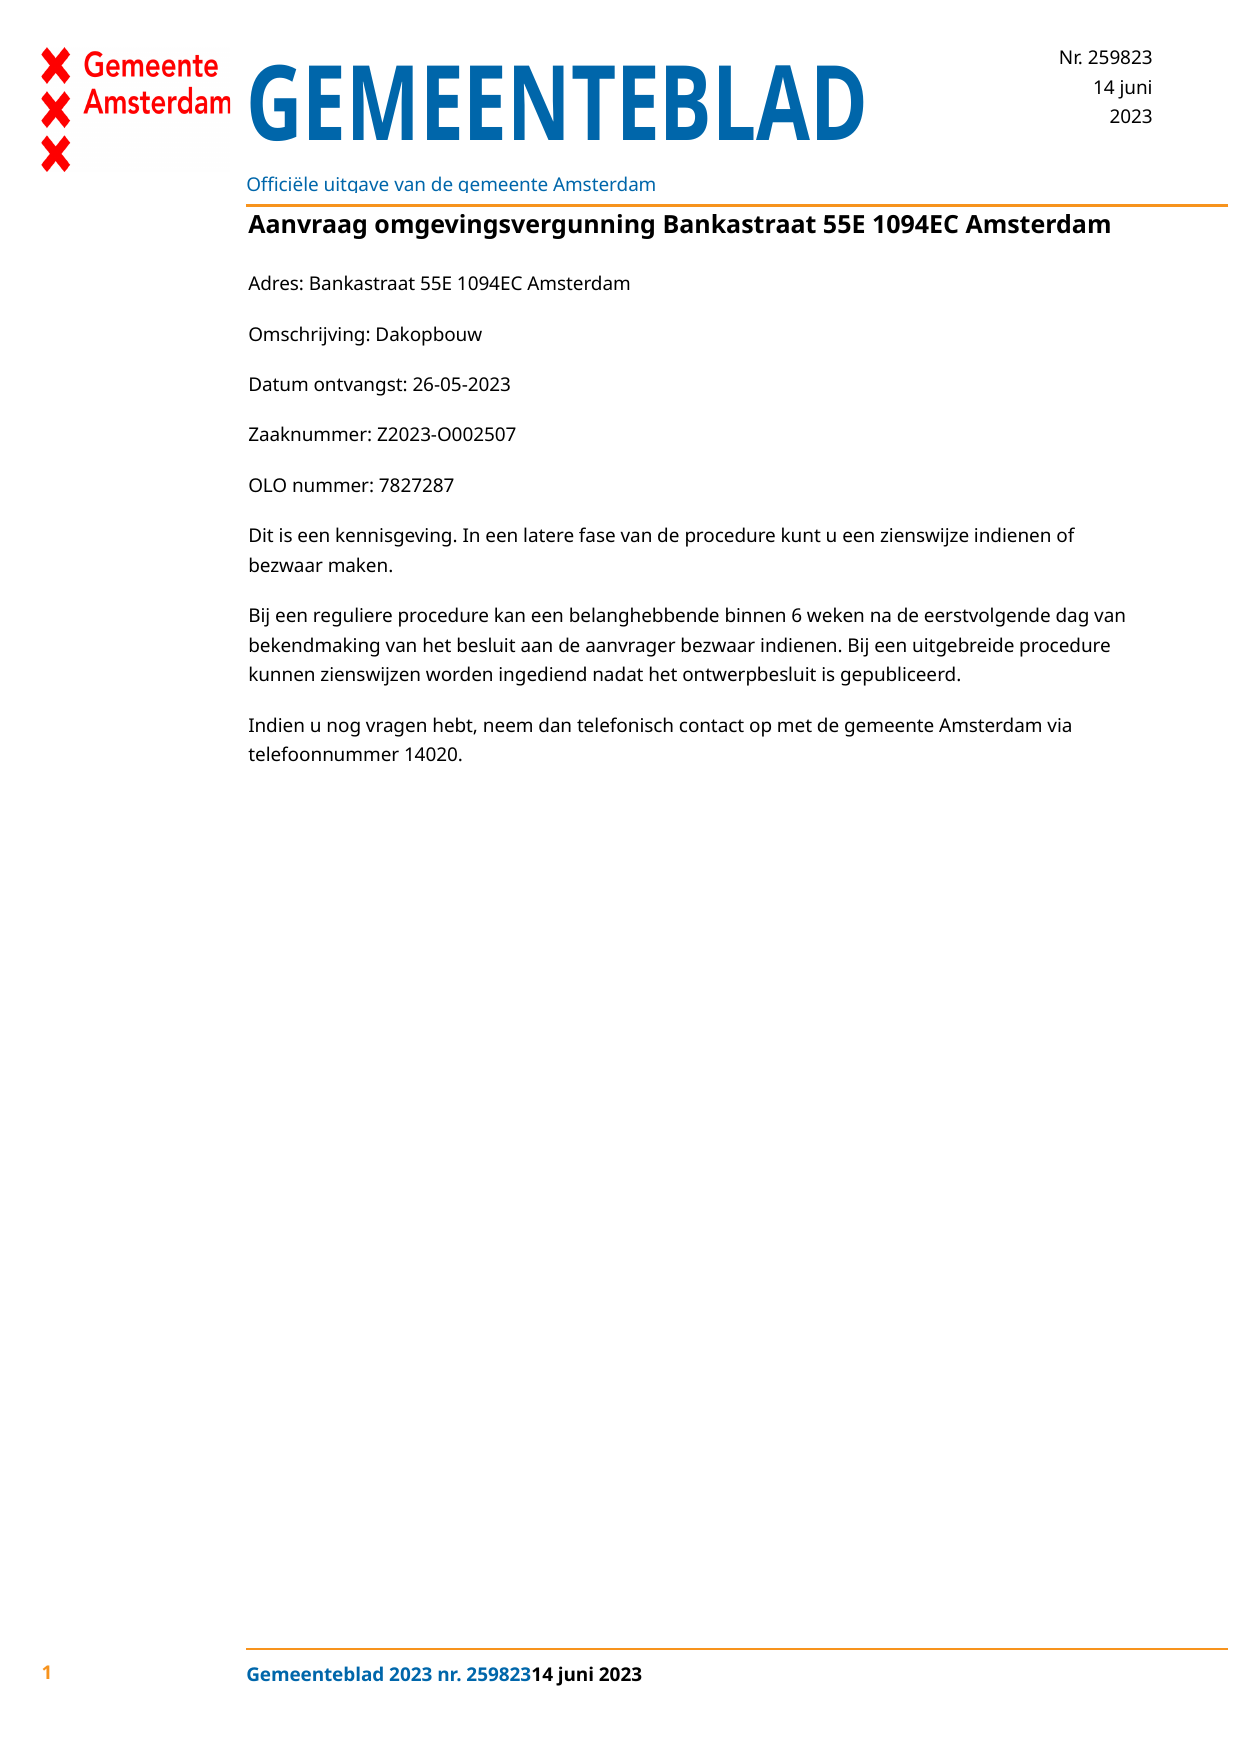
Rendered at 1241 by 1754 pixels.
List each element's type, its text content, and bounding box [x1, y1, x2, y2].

text Aanvraag omgevingsvergunning Bankastraat 55E 1094EC Amsterdam [248, 207, 1152, 241]
text Omschrijving: Dakopbouw [248, 321, 1152, 346]
text OLO nummer: 7827287 [248, 472, 1152, 498]
text Adres: Bankastraat 55E 1094EC Amsterdam [248, 270, 1152, 296]
text Indien u nog vragen hebt, neem dan telefonisch contact op met de gemeente Amsterdam via telefoonnummer 14020. [248, 712, 1152, 767]
text Datum ontvangst: 26-05-2023 [248, 371, 1152, 397]
text Bij een reguliere procedure kan een belanghebbende binnen 6 weken na de eerstvolgende dag van bekendmaking van het besluit aan de aanvrager bezwaar indienen. Bij een uitgebreide procedure kunnen zienswijzen worden ingediend nadat het ontwerpbesluit is gepubliceerd. [248, 602, 1152, 687]
text Zaaknummer: Z2023-O002507 [248, 422, 1152, 447]
text Dit is een kennisgeving. In een latere fase van de procedure kunt u een zienswijze indienen of bezwaar maken. [248, 522, 1152, 578]
picture [41, 47, 231, 172]
